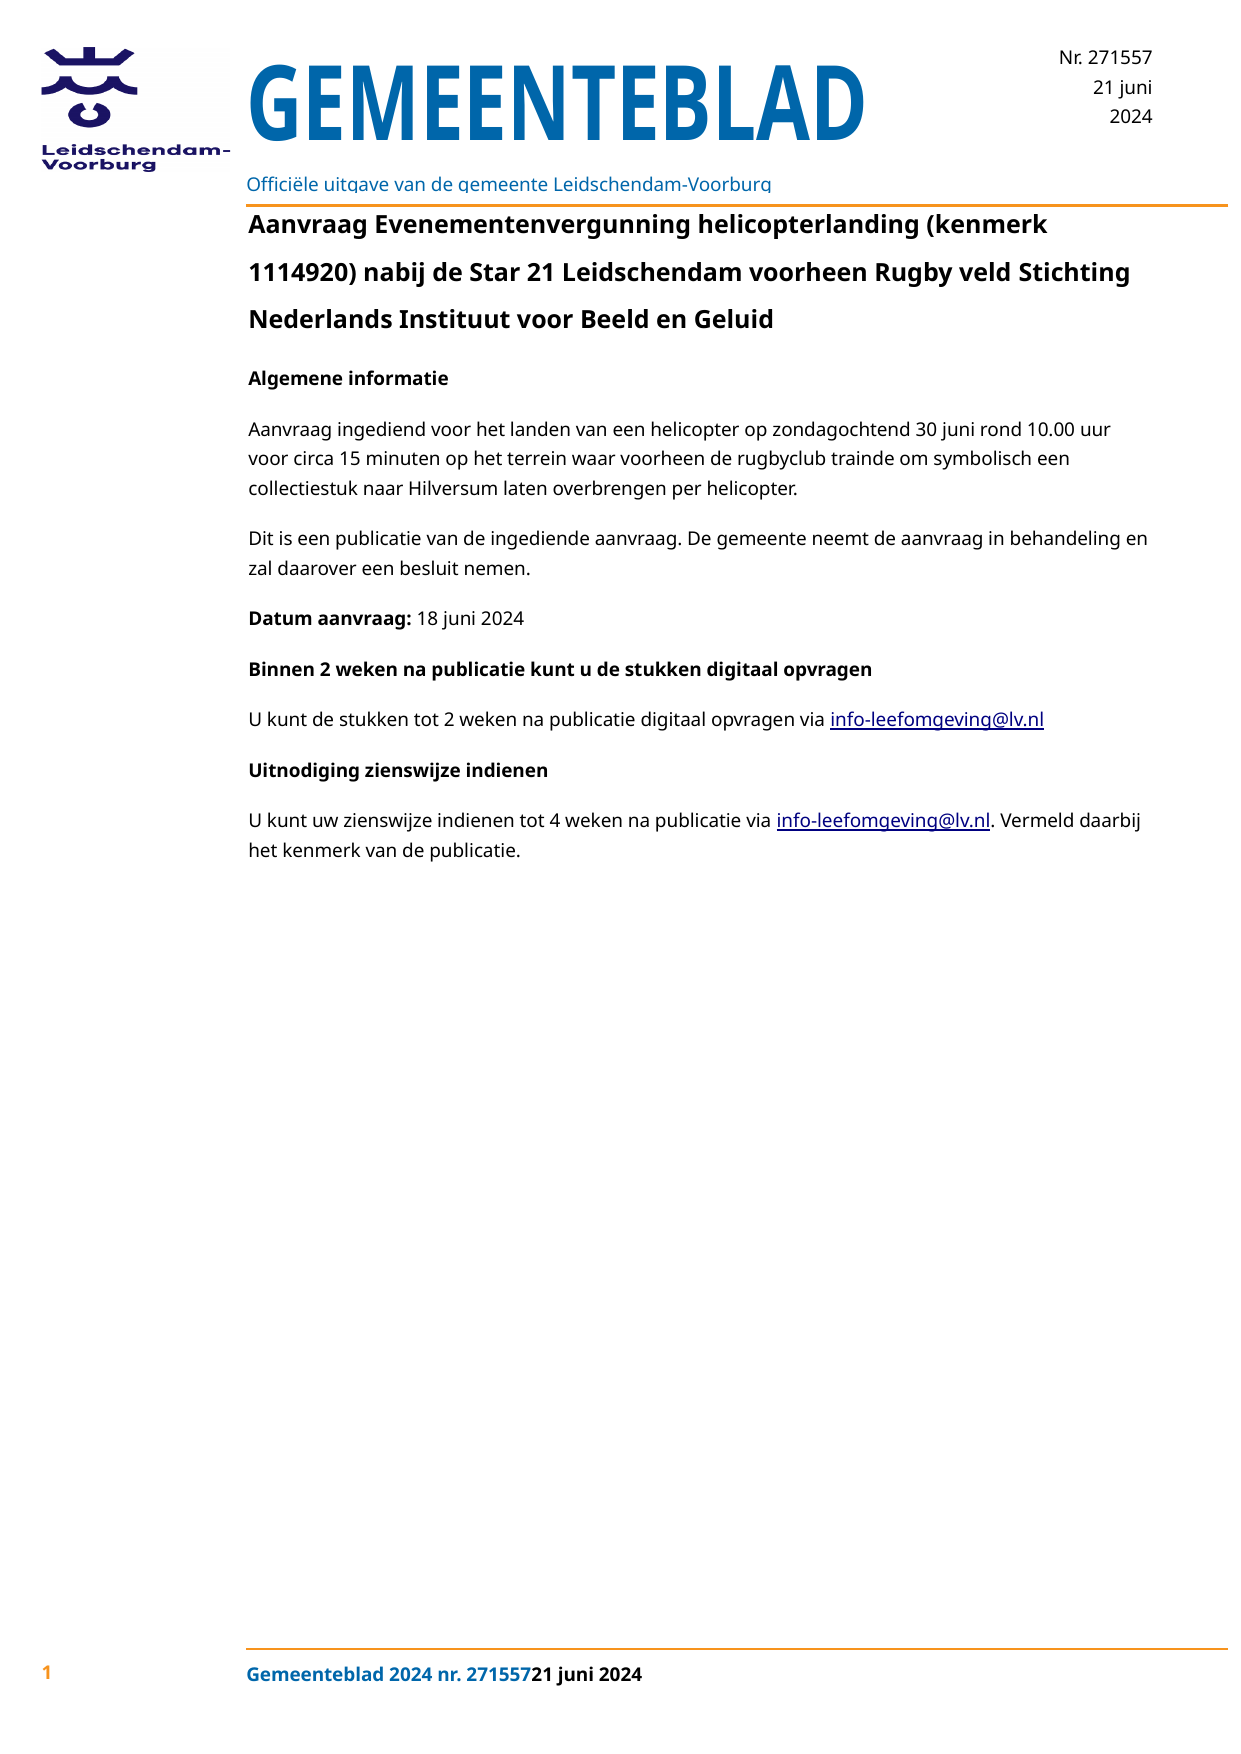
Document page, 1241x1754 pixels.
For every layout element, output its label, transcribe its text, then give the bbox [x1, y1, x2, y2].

text U kunt uw zienswijze indienen tot 4 weken na publicatie via info-leefomgeving@lv.nl. Vermeld daarbij het kenmerk van de publicatie. [248, 807, 1152, 862]
text Binnen 2 weken na publicatie kunt u de stukken digitaal opvragen [248, 656, 1152, 682]
text Uitnodiging zienswijze indienen [248, 757, 1152, 782]
text Aanvraag ingediend voor het landen van een helicopter op zondagochtend 30 juni rond 10.00 uur voor circa 15 minuten op het terrein waar voorheen de rugbyclub trainde om symbolisch een collectiestuk naar Hilversum laten overbrengen per helicopter. [248, 416, 1152, 501]
picture [41, 47, 231, 172]
text Dit is een publicatie van de ingediende aanvraag. De gemeente neemt de aanvraag in behandeling en zal daarover een besluit nemen. [248, 526, 1152, 581]
text Aanvraag Evenementenvergunning helicopterlanding (kenmerk 1114920) nabij de Star 21 Leidschendam voorheen Rugby veld Stichting Nederlands Instituut voor Beeld en Geluid [248, 207, 1152, 336]
text Datum aanvraag: 18 juni 2024 [248, 606, 1152, 631]
text Algemene informatie [248, 366, 1152, 391]
text U kunt de stukken tot 2 weken na publicatie digitaal opvragen via info-leefomgeving@lv.nl [248, 706, 1152, 732]
